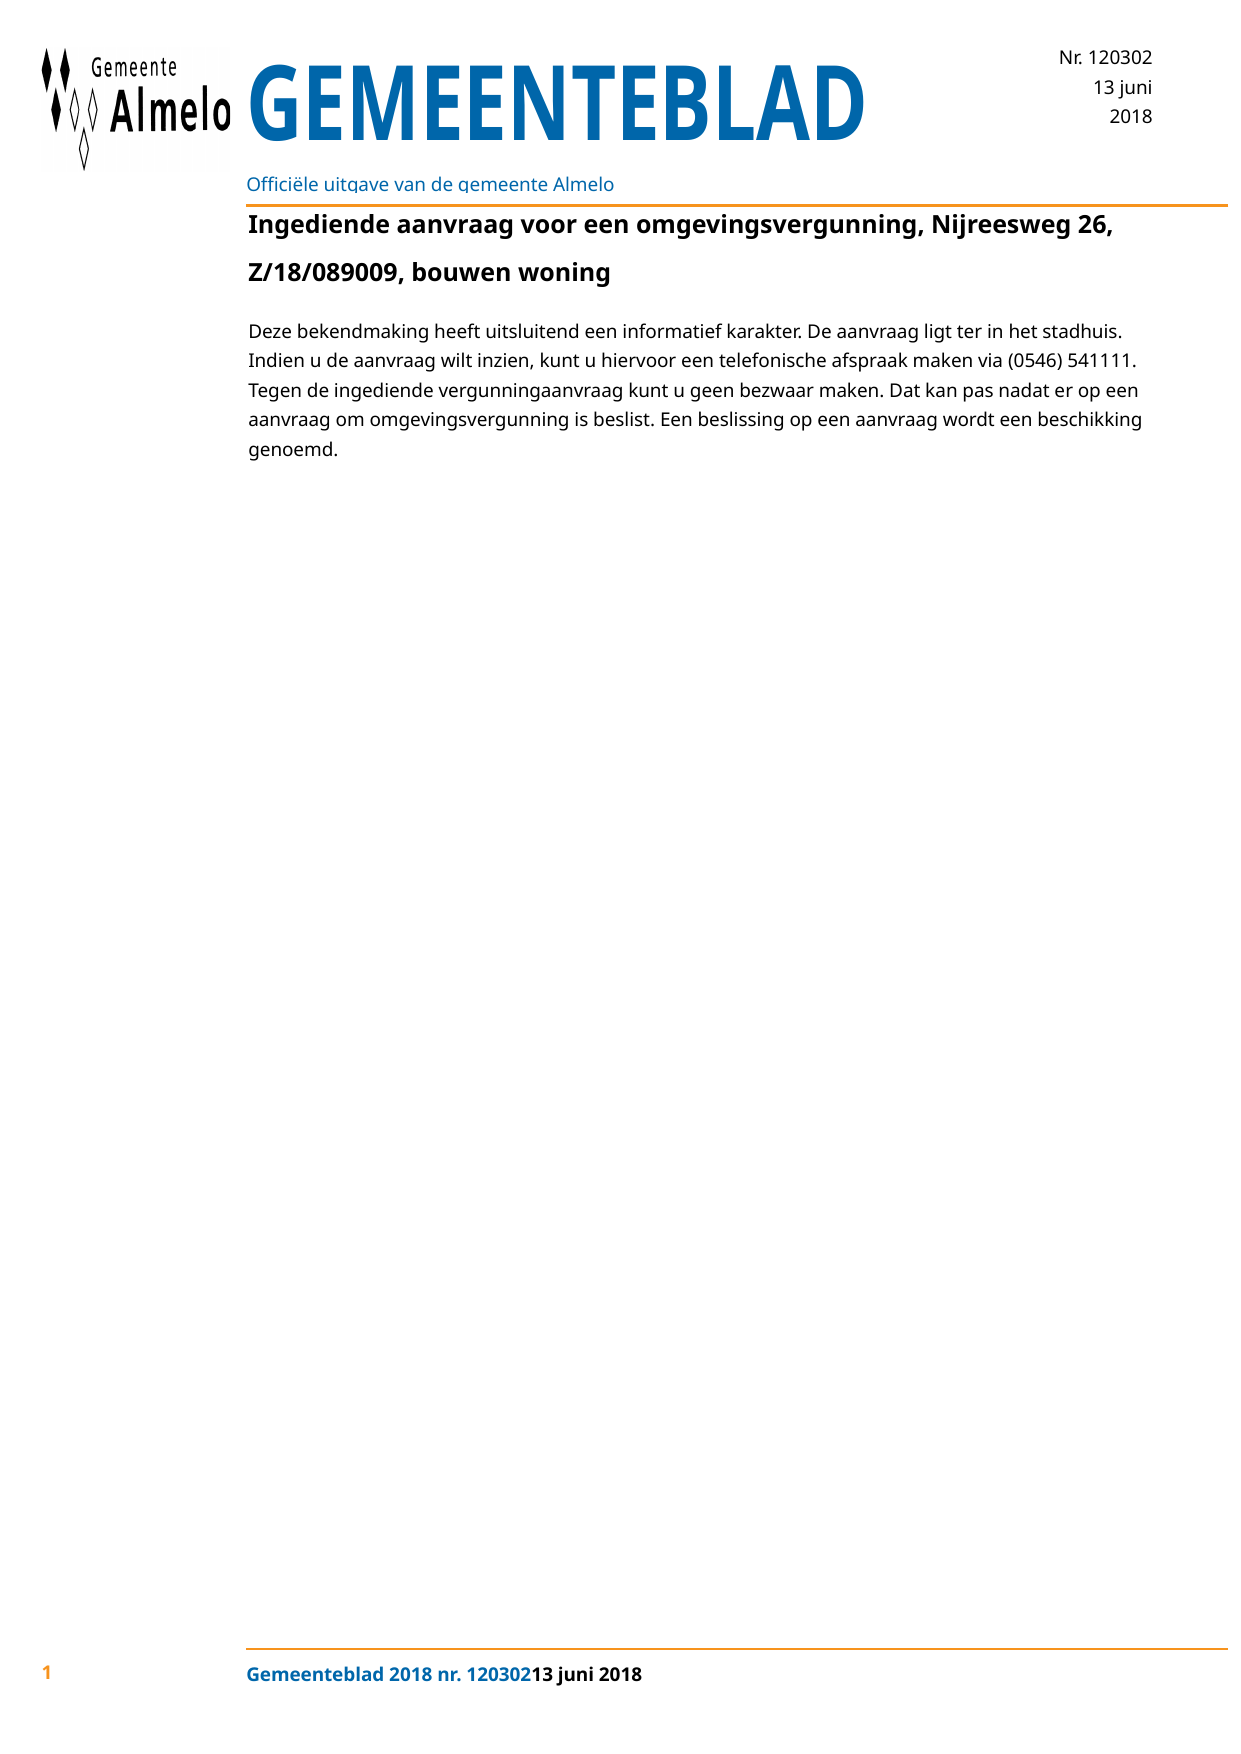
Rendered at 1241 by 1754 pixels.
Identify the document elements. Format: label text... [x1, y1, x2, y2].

text Deze bekendmaking heeft uitsluitend een informatief karakter. De aanvraag ligt ter in het stadhuis. Indien u de aanvraag wilt inzien, kunt u hiervoor een telefonische afspraak maken via (0546) 541111. Tegen de ingediende vergunningaanvraag kunt u geen bezwaar maken. Dat kan pas nadat er op een aanvraag om omgevingsvergunning is beslist. Een beslissing op een aanvraag wordt een beschikking genoemd. [248, 318, 1152, 462]
text Ingediende aanvraag voor een omgevingsvergunning, Nijreesweg 26, Z/18/089009, bouwen woning [248, 207, 1152, 288]
picture [41, 47, 231, 172]
